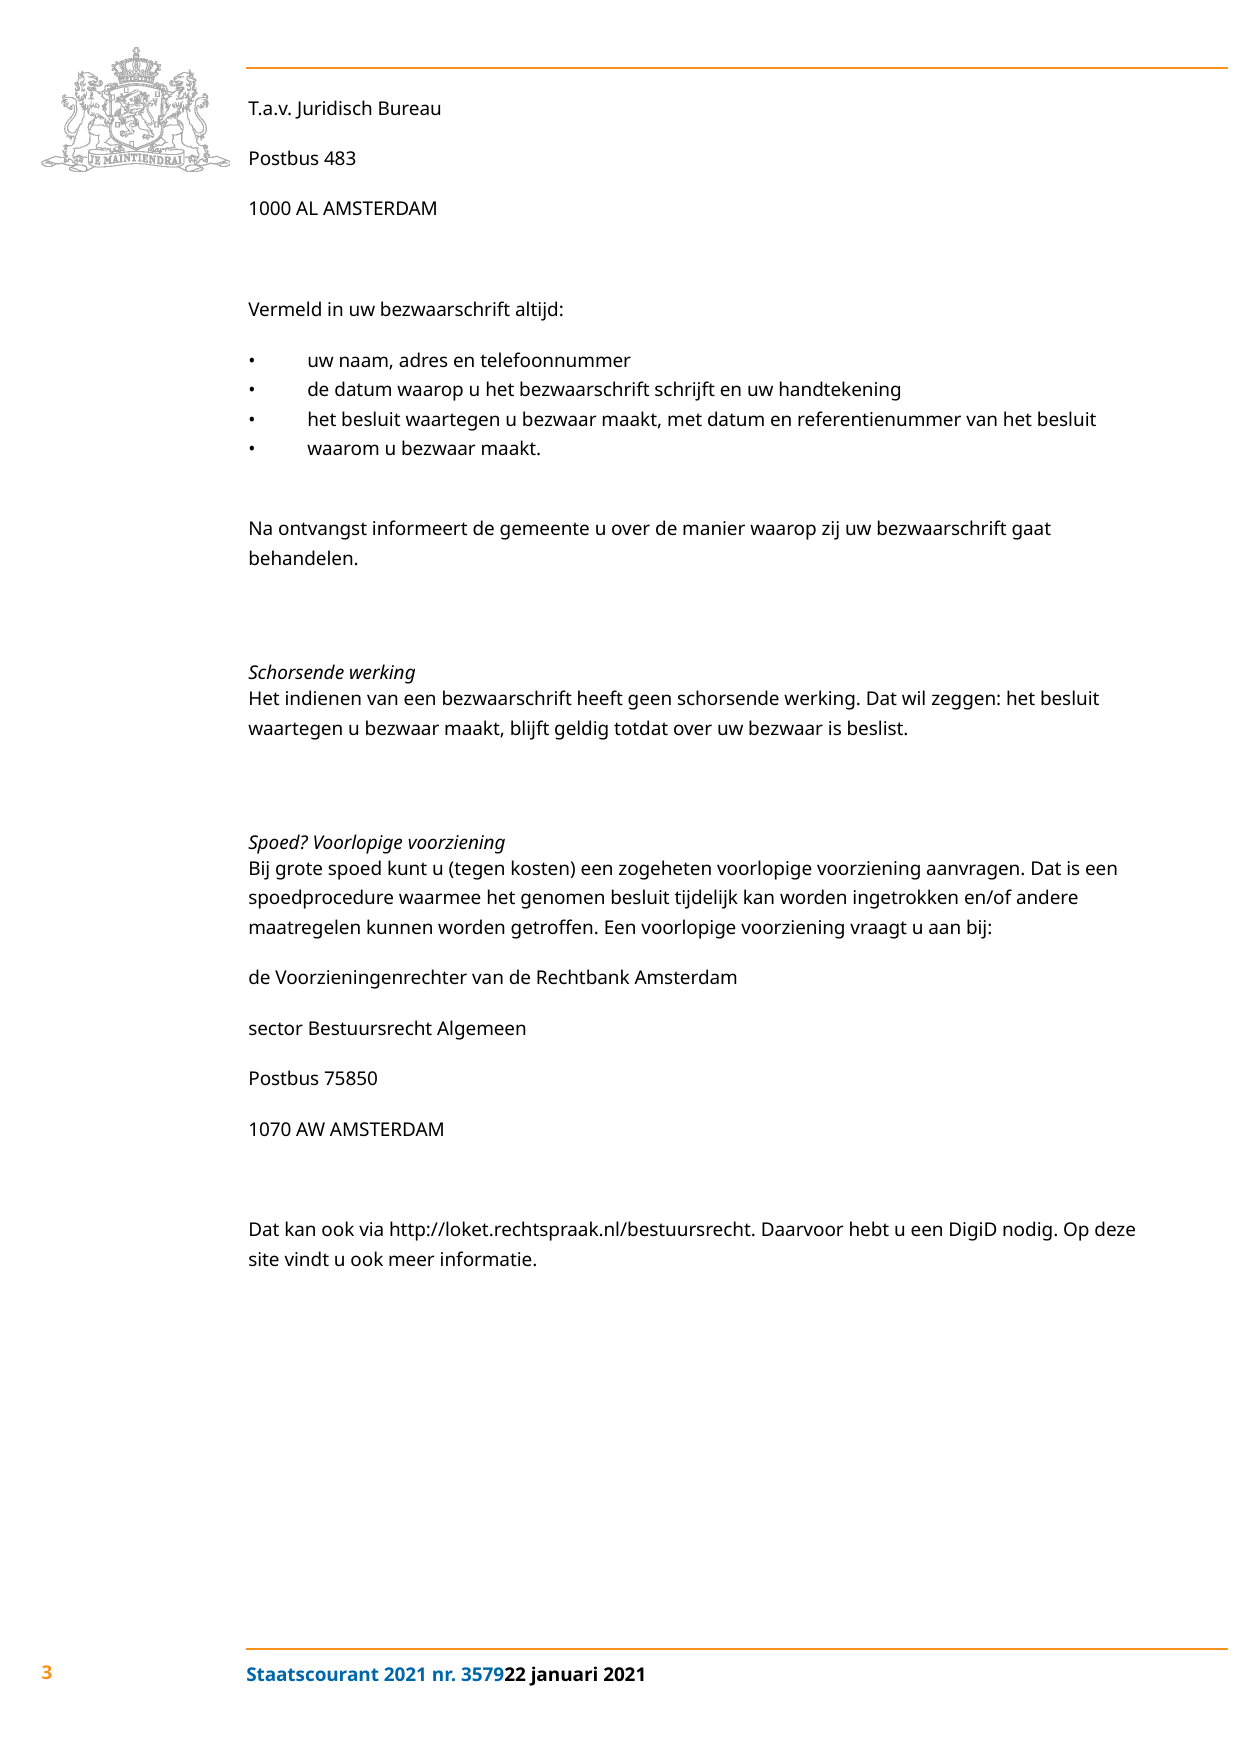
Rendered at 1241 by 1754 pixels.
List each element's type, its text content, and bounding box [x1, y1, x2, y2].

text sector Bestuursrecht Algemeen [248, 1015, 1152, 1041]
picture [41, 47, 231, 172]
list waarom u bezwaar maakt. [248, 436, 1152, 461]
text Postbus 483 [248, 145, 1152, 171]
list uw naam, adres en telefoonnummer [248, 347, 1152, 373]
text Na ontvangst informeert de gemeente u over de manier waarop zij uw bezwaarschrift gaat behandelen. [248, 516, 1152, 571]
text 1000 AL AMSTERDAM [248, 196, 1152, 221]
text T.a.v. Juridisch Bureau [248, 95, 1152, 121]
text Bij grote spoed kunt u (tegen kosten) een zogeheten voorlopige voorziening aanvragen. Dat is een spoedprocedure waarmee het genomen besluit tijdelijk kan worden ingetrokken en/of andere maatregelen kunnen worden getroffen. Een voorlopige voorziening vraagt u aan bij: [248, 855, 1152, 940]
list de datum waarop u het bezwaarschrift schrijft en uw handtekening [248, 376, 1152, 402]
text Schorsende werking [248, 659, 1152, 685]
text Het indienen van een bezwaarschrift heeft geen schorsende werking. Dat wil zeggen: het besluit waartegen u bezwaar maakt, blijft geldig totdat over uw bezwaar is beslist. [248, 685, 1152, 741]
text de Voorzieningenrechter van de Rechtbank Amsterdam [248, 964, 1152, 990]
text Vermeld in uw bezwaarschrift altijd: [248, 296, 1152, 322]
text Dat kan ook via http://loket.rechtspraak.nl/bestuursrecht. Daarvoor hebt u een DigiD nodig. Op deze site vindt u ook meer informatie. [248, 1217, 1152, 1272]
text Spoed? Voorlopige voorziening [248, 829, 1152, 855]
list het besluit waartegen u bezwaar maakt, met datum en referentienummer van het besluit [248, 406, 1152, 432]
text 1070 AW AMSTERDAM [248, 1116, 1152, 1142]
text Postbus 75850 [248, 1065, 1152, 1091]
